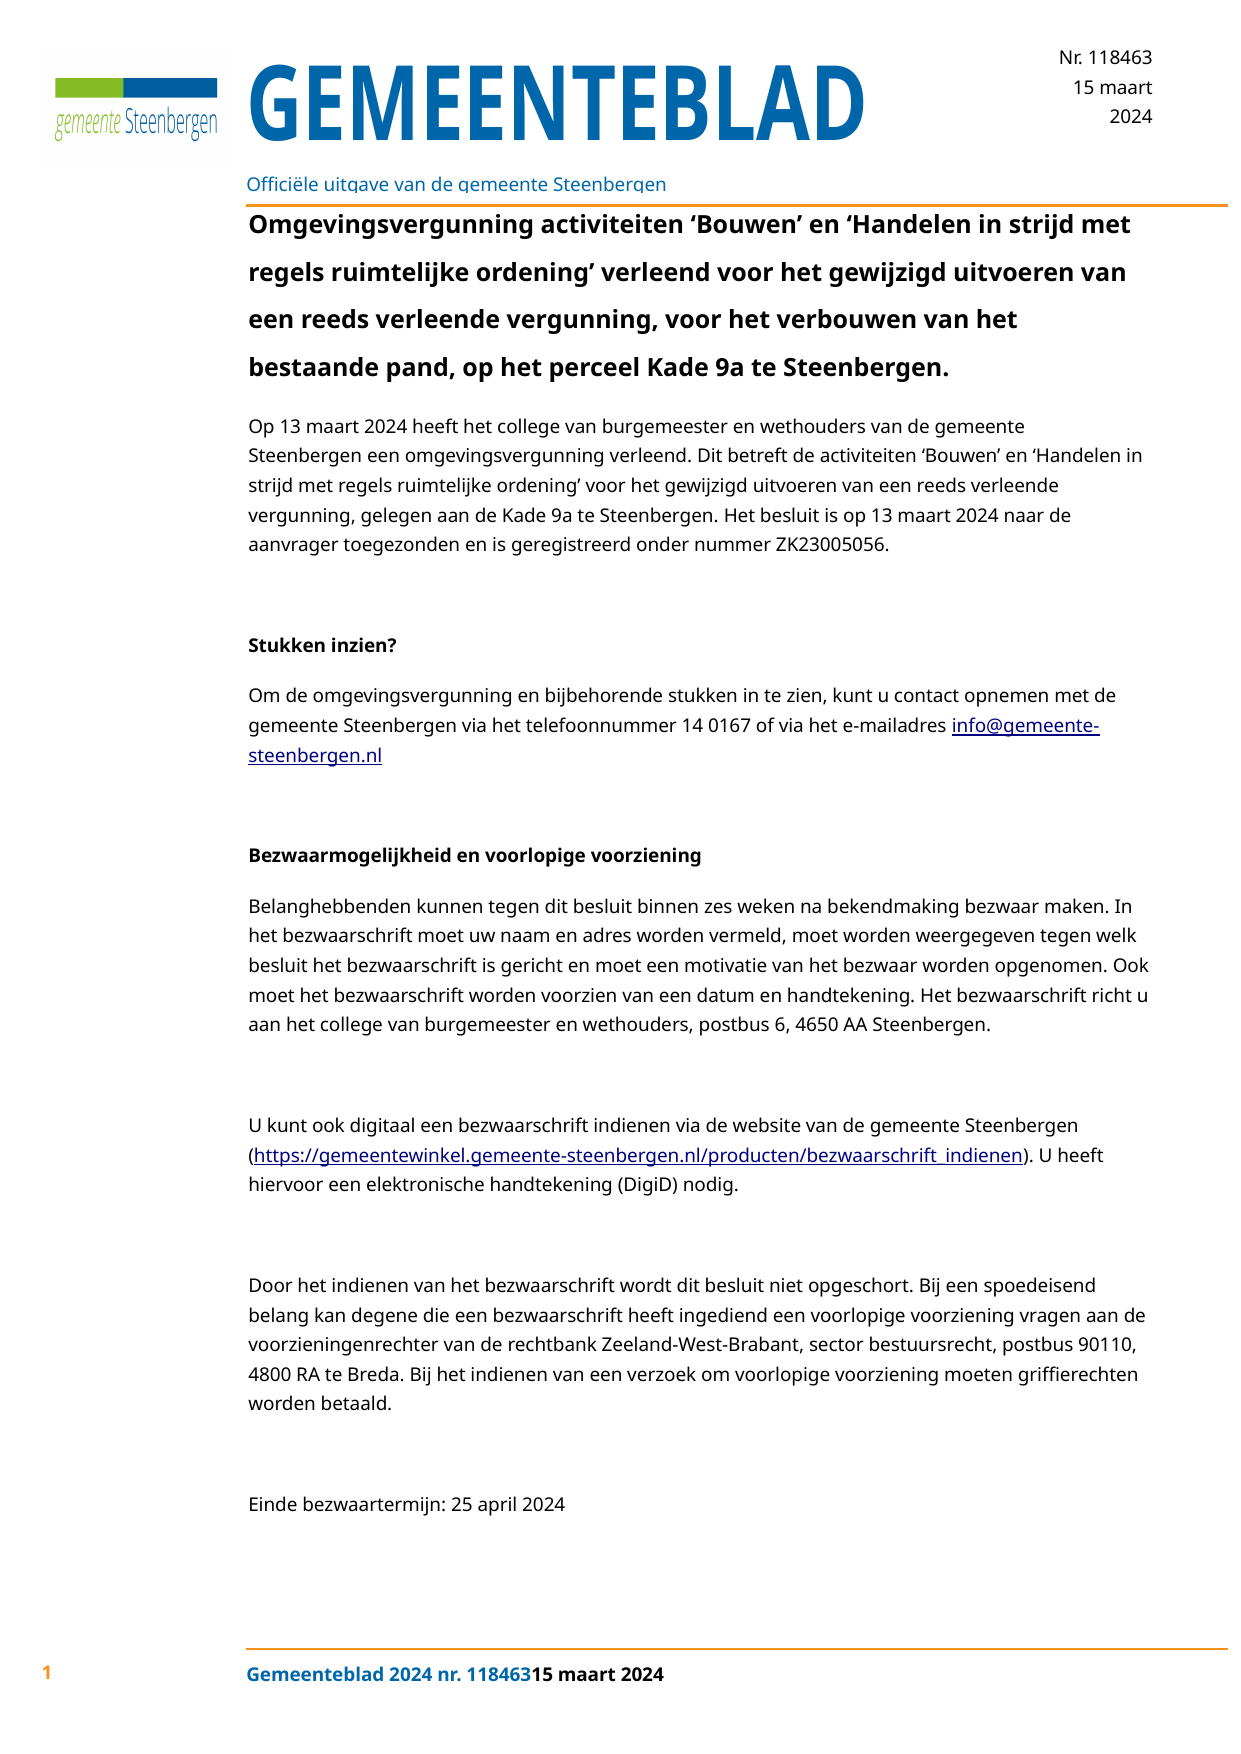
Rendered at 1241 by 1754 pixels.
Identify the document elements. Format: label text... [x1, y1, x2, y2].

text Bezwaarmogelijkheid en voorlopige voorziening [248, 843, 1152, 868]
text Stukken inzien? [248, 632, 1152, 658]
picture [41, 47, 231, 172]
text Op 13 maart 2024 heeft het college van burgemeester en wethouders van de gemeente Steenbergen een omgevingsvergunning verleend. Dit betreft de activiteiten ‘Bouwen’ en ‘Handelen in strijd met regels ruimtelijke ordening’ voor het gewijzigd uitvoeren van een reeds verleende vergunning, gelegen aan de Kade 9a te Steenbergen. Het besluit is op 13 maart 2024 naar de aanvrager toegezonden en is geregistreerd onder nummer ZK23005056. [248, 413, 1152, 557]
text U kunt ook digitaal een bezwaarschrift indienen via de website van de gemeente Steenbergen (https://gemeentewinkel.gemeente-steenbergen.nl/producten/bezwaarschrift_indienen). U heeft hiervoor een elektronische handtekening (DigiD) nodig. [248, 1112, 1152, 1197]
text Om de omgevingsvergunning en bijbehorende stukken in te zien, kunt u contact opnemen met de gemeente Steenbergen via het telefoonnummer 14 0167 of via het e-mailadres info@gemeente-steenbergen.nl [248, 683, 1152, 768]
text Einde bezwaartermijn: 25 april 2024 [248, 1491, 1152, 1517]
text Belanghebbenden kunnen tegen dit besluit binnen zes weken na bekendmaking bezwaar maken. In het bezwaarschrift moet uw naam en adres worden vermeld, moet worden weergegeven tegen welk besluit het bezwaarschrift is gericht en moet een motivatie van het bezwaar worden opgenomen. Ook moet het bezwaarschrift worden voorzien van een datum en handtekening. Het bezwaarschrift richt u aan het college van burgemeester en wethouders, postbus 6, 4650 AA Steenbergen. [248, 893, 1152, 1037]
text Omgevingsvergunning activiteiten ‘Bouwen’ en ‘Handelen in strijd met regels ruimtelijke ordening’ verleend voor het gewijzigd uitvoeren van een reeds verleende vergunning, voor het verbouwen van het bestaande pand, op het perceel Kade 9a te Steenbergen. [248, 207, 1152, 384]
text Door het indienen van het bezwaarschrift wordt dit besluit niet opgeschort. Bij een spoedeisend belang kan degene die een bezwaarschrift heeft ingediend een voorlopige voorziening vragen aan de voorzieningenrechter van de rechtbank Zeeland-West-Brabant, sector bestuursrecht, postbus 90110, 4800 RA te Breda. Bij het indienen van een verzoek om voorlopige voorziening moeten griffierechten worden betaald. [248, 1272, 1152, 1416]
